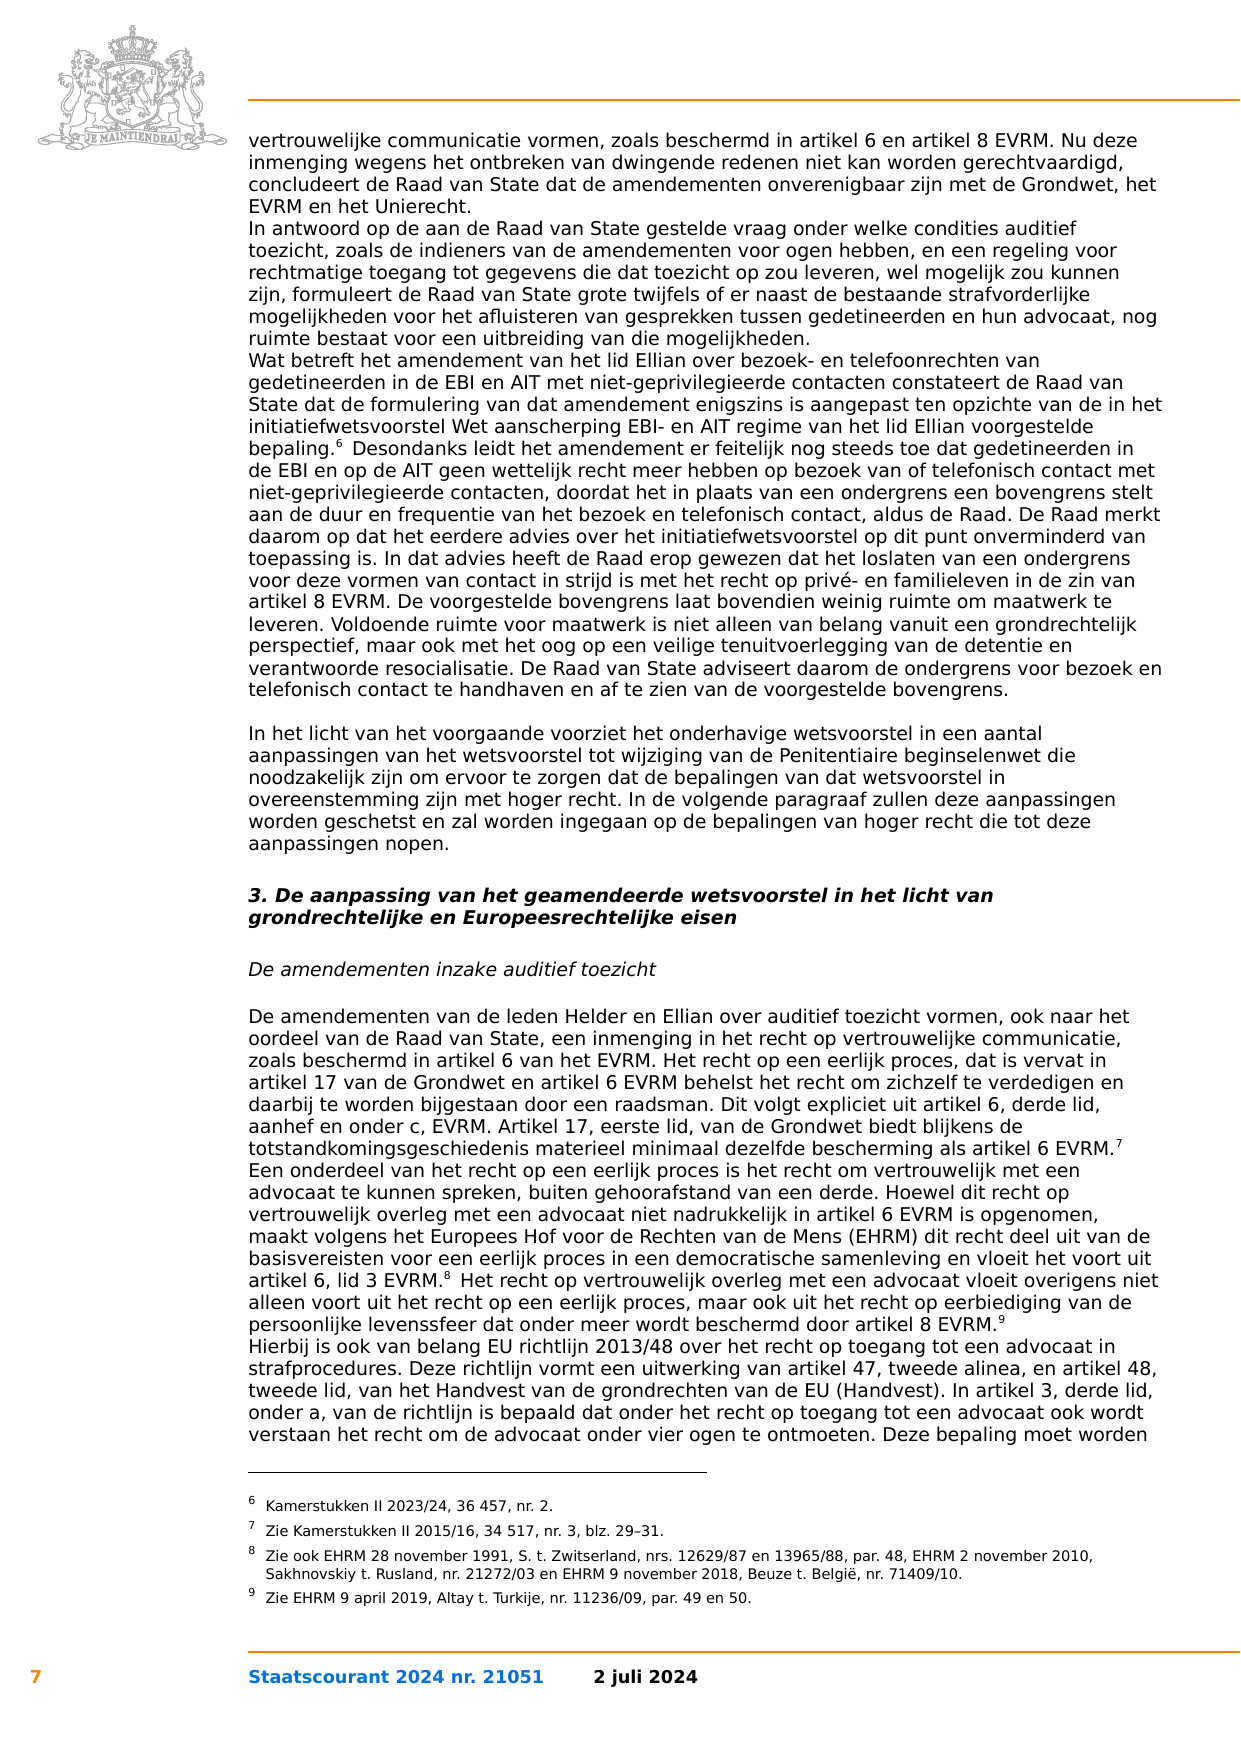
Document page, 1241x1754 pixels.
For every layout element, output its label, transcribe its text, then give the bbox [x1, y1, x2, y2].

subtitle 3. De aanpassing van het geamendeerde wetsvoorstel in het licht van grondrechtelijke en Europeesrechtelijke eisen [248, 885, 1163, 929]
text Kamerstukken II 2023/24, 36 457, nr. 2. [248, 1494, 1163, 1516]
text Wat betreft het amendement van het lid Ellian over bezoek- en telefoonrechten van gedetineerden in de EBI en AIT met niet-geprivilegieerde contacten constateert de Raad van State dat de formulering van dat amendement enigszins is aangepast ten opzichte van de in het initiatiefwetsvoorstel Wet aanscherping EBI- en AIT regime van het lid Ellian voorgestelde bepaling. Desondanks leidt het amendement er feitelijk nog steeds toe dat gedetineerden in de EBI en op de AIT geen wettelijk recht meer hebben op bezoek van of telefonisch contact met niet-geprivilegieerde contacten, doordat het in plaats van een ondergrens een bovengrens stelt aan de duur en frequentie van het bezoek en telefonisch contact, aldus de Raad. De Raad merkt daarom op dat het eerdere advies over het initiatiefwetsvoorstel op dit punt onverminderd van toepassing is. In dat advies heeft de Raad erop gewezen dat het loslaten van een ondergrens voor deze vormen van contact in strijd is met het recht op privé- en familieleven in de zin van artikel 8 EVRM. De voorgestelde bovengrens laat bovendien weinig ruimte om maatwerk te leveren. Voldoende ruimte voor maatwerk is niet alleen van belang vanuit een grondrechtelijk perspectief, maar ook met het oog op een veilige tenuitvoerlegging van de detentie en verantwoorde resocialisatie. De Raad van State adviseert daarom de ondergrens voor bezoek en telefonisch contact te handhaven en af te zien van de voorgestelde bovengrens. [248, 350, 1163, 701]
text Hierbij is ook van belang EU richtlijn 2013/48 over het recht op toegang tot een advocaat in strafprocedures. Deze richtlijn vormt een uitwerking van artikel 47, tweede alinea, en artikel 48, tweede lid, van het Handvest van de grondrechten van de EU (Handvest). In artikel 3, derde lid, onder a, van de richtlijn is bepaald dat onder het recht op toegang tot een advocaat ook wordt verstaan het recht om de advocaat onder vier ogen te ontmoeten. Deze bepaling moet worden [248, 1336, 1163, 1446]
text In antwoord op de aan de Raad van State gestelde vraag onder welke condities auditief toezicht, zoals de indieners van de amendementen voor ogen hebben, en een regeling voor rechtmatige toegang tot gegevens die dat toezicht op zou leveren, wel mogelijk zou kunnen zijn, formuleert de Raad van State grote twijfels of er naast de bestaande strafvorderlijke mogelijkheden voor het afluisteren van gesprekken tussen gedetineerden en hun advocaat, nog ruimte bestaat voor een uitbreiding van die mogelijkheden. [248, 218, 1163, 350]
text vertrouwelijke communicatie vormen, zoals beschermd in artikel 6 en artikel 8 EVRM. Nu deze inmenging wegens het ontbreken van dwingende redenen niet kan worden gerechtvaardigd, concludeert de Raad van State dat de amendementen onverenigbaar zijn met de Grondwet, het EVRM en het Unierecht. [248, 130, 1163, 218]
picture [38, 25, 227, 150]
text In het licht van het voorgaande voorziet het onderhavige wetsvoorstel in een aantal aanpassingen van het wetsvoorstel tot wijziging van de Penitentiaire beginselenwet die noodzakelijk zijn om ervoor te zorgen dat de bepalingen van dat wetsvoorstel in overeenstemming zijn met hoger recht. In de volgende paragraaf zullen deze aanpassingen worden geschetst en zal worden ingegaan op de bepalingen van hoger recht die tot deze aanpassingen nopen. [248, 723, 1163, 855]
text Zie Kamerstukken II 2015/16, 34 517, nr. 3, blz. 29–31. [248, 1519, 1163, 1541]
text De amendementen van de leden Helder en Ellian over auditief toezicht vormen, ook naar het oordeel van de Raad van State, een inmenging in het recht op vertrouwelijke communicatie, zoals beschermd in artikel 6 van het EVRM. Het recht op een eerlijk proces, dat is vervat in artikel 17 van de Grondwet en artikel 6 EVRM behelst het recht om zichzelf te verdedigen en daarbij te worden bijgestaan door een raadsman. Dit volgt expliciet uit artikel 6, derde lid, aanhef en onder c, EVRM. Artikel 17, eerste lid, van de Grondwet biedt blijkens de totstandkomingsgeschiedenis materieel minimaal dezelfde bescherming als artikel 6 EVRM. Een onderdeel van het recht op een eerlijk proces is het recht om vertrouwelijk met een advocaat te kunnen spreken, buiten gehoorafstand van een derde. Hoewel dit recht op vertrouwelijk overleg met een advocaat niet nadrukkelijk in artikel 6 EVRM is opgenomen, maakt volgens het Europees Hof voor de Rechten van de Mens (EHRM) dit recht deel uit van de basisvereisten voor een eerlijk proces in een democratische samenleving en vloeit het voort uit artikel 6, lid 3 EVRM. Het recht op vertrouwelijk overleg met een advocaat vloeit overigens niet alleen voort uit het recht op een eerlijk proces, maar ook uit het recht op eerbiediging van de persoonlijke levenssfeer dat onder meer wordt beschermd door artikel 8 EVRM. [248, 1006, 1163, 1336]
subtitle De amendementen inzake auditief toezicht [248, 959, 1163, 981]
text Zie ook EHRM 28 november 1991, S. t. Zwitserland, nrs. 12629/87 en 13965/88, par. 48, EHRM 2 november 2010, Sakhnovskiy t. Rusland, nr. 21272/03 en EHRM 9 november 2018, Beuze t. België, nr. 71409/10. [248, 1544, 1163, 1583]
text Zie EHRM 9 april 2019, Altay t. Turkije, nr. 11236/09, par. 49 en 50. [248, 1586, 1163, 1608]
